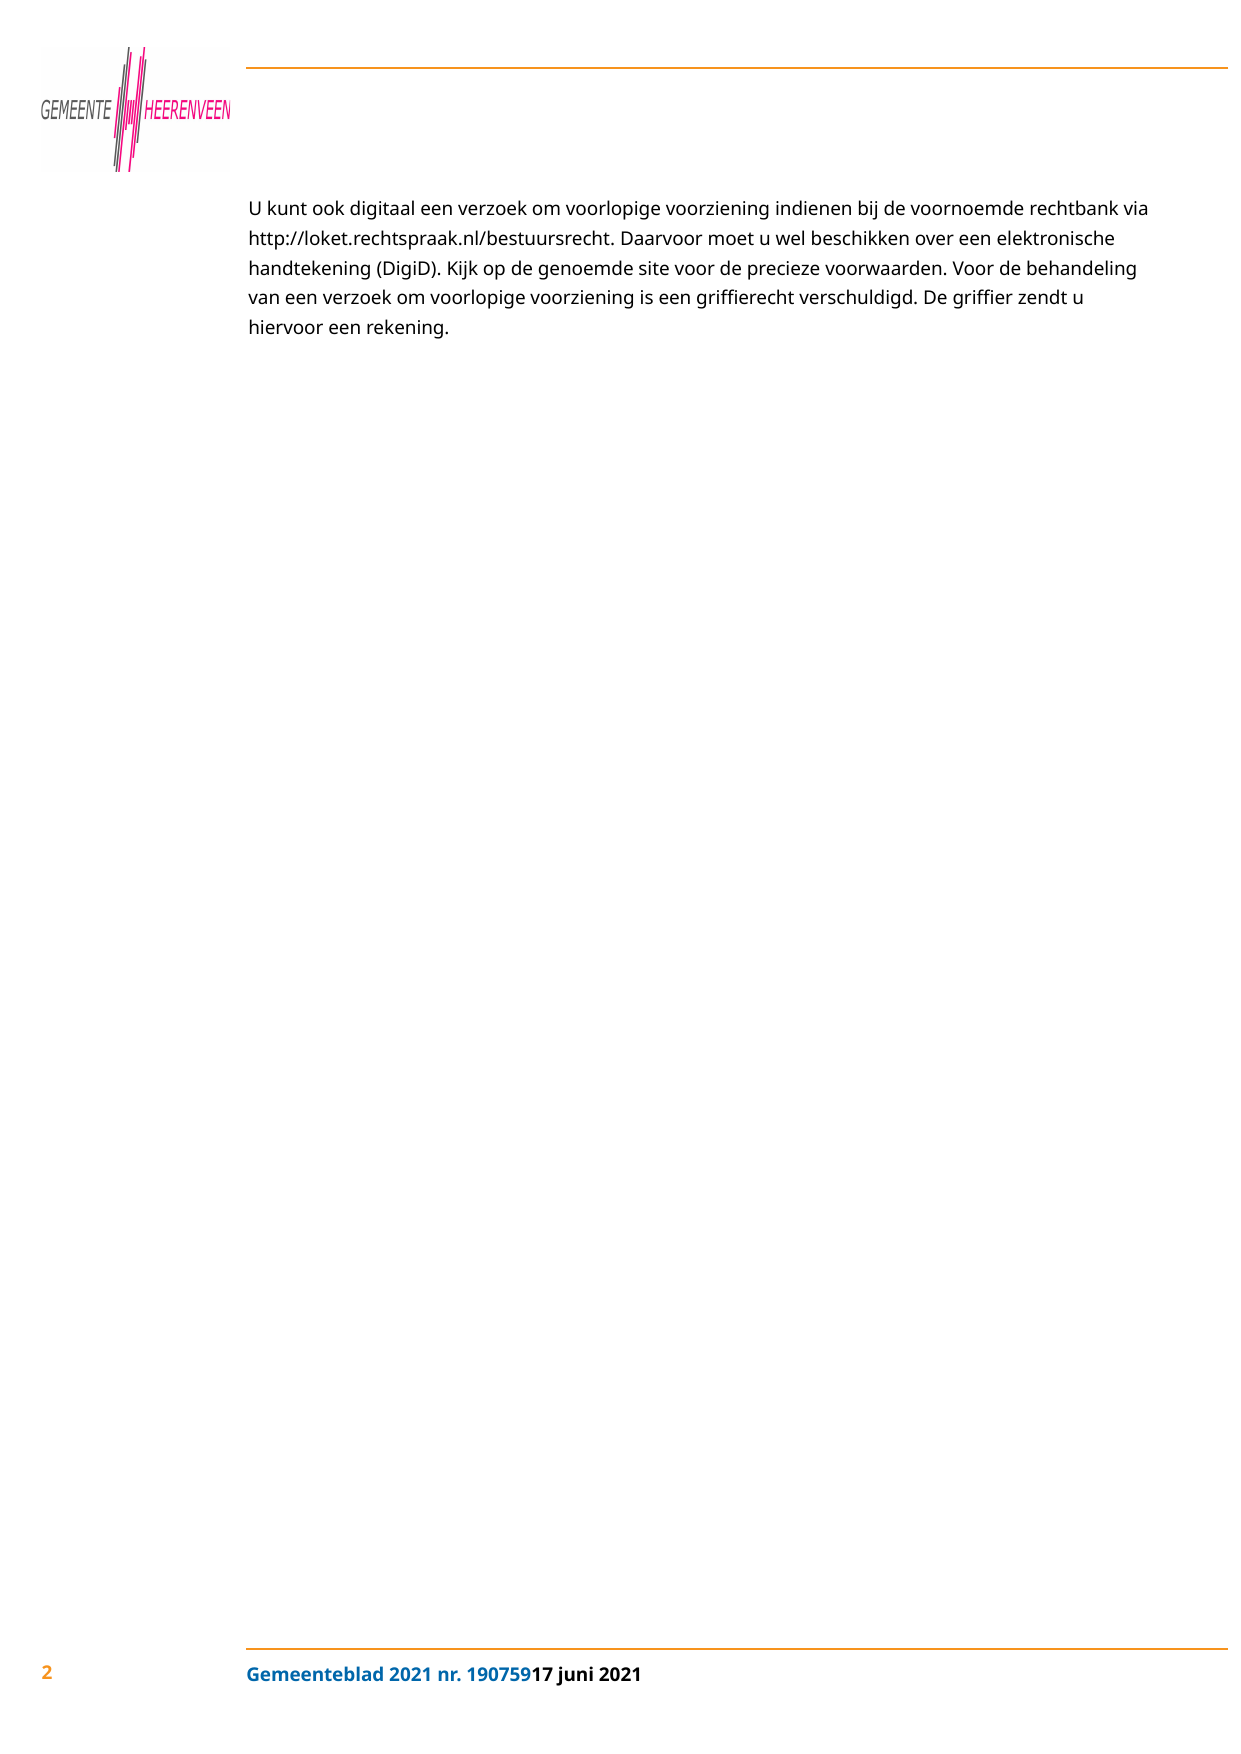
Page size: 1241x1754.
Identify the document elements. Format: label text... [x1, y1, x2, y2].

picture [41, 47, 231, 172]
text U kunt ook digitaal een verzoek om voorlopige voorziening indienen bij de voornoemde rechtbank via http://loket.rechtspraak.nl/bestuursrecht. Daarvoor moet u wel beschikken over een elektronische handtekening (DigiD). Kijk op de genoemde site voor de precieze voorwaarden. Voor de behandeling van een verzoek om voorlopige voorziening is een griffierecht verschuldigd. De griffier zendt u hiervoor een rekening. [248, 196, 1152, 340]
